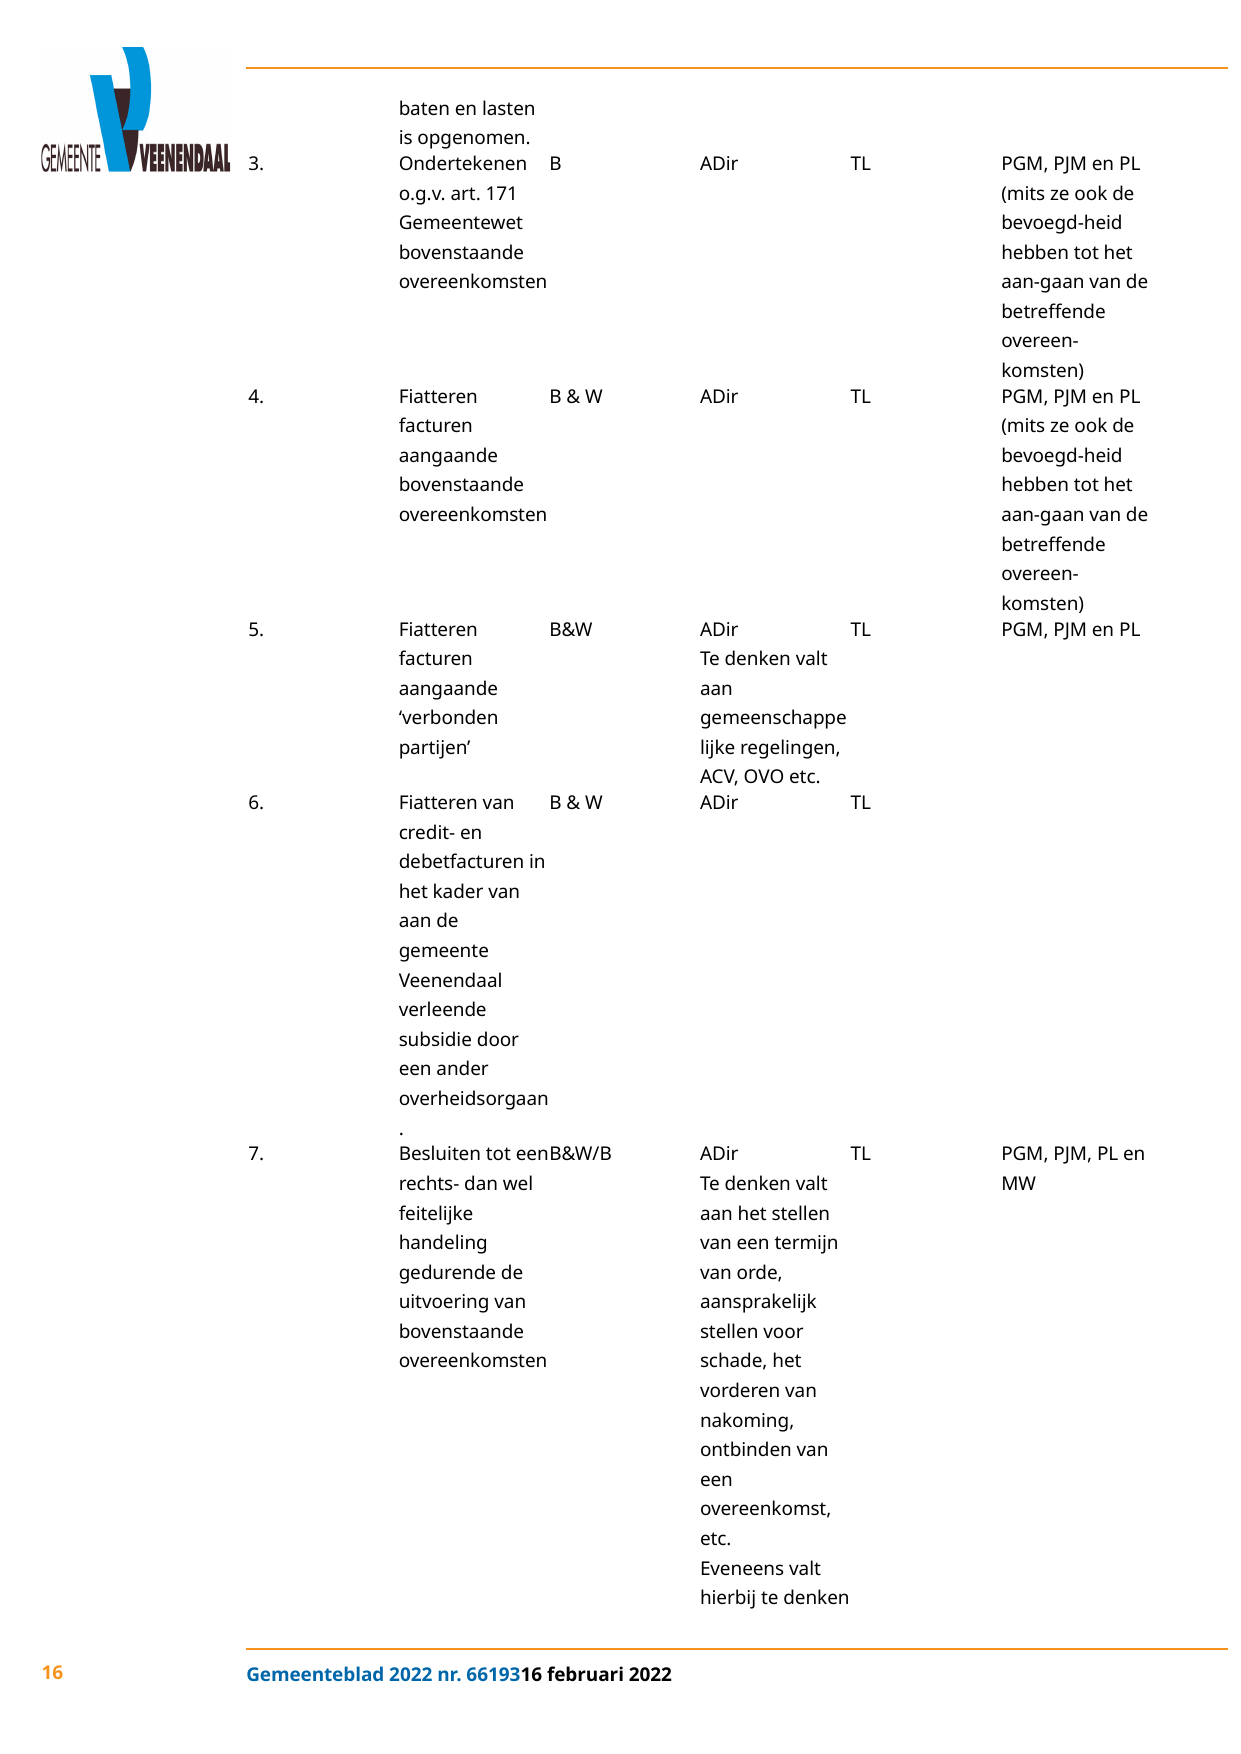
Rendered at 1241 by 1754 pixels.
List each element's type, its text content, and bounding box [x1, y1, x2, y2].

table_cell TL [850, 1141, 1001, 1610]
table_cell TL [850, 616, 1001, 789]
table_cell [850, 95, 1001, 150]
table_cell PGM, PJM, PL en MW [1001, 1141, 1152, 1610]
table_cell Besluiten tot een rechts- dan wel feitelijke handeling gedurende de uitvoering van bovenstaande overeenkomsten [399, 1141, 549, 1610]
table_cell PGM, PJM en PL (mits ze ook de bevoegd-heid hebben tot het aan-gaan van de betreffende overeen-komsten) [1001, 383, 1152, 616]
table_cell 7. [248, 1141, 398, 1610]
table_cell ADir Te denken valt aan gemeenschappelijke regelingen, ACV, OVO etc. [700, 616, 850, 789]
table_cell 4. [248, 383, 398, 616]
table_cell [1001, 95, 1152, 150]
table_cell Fiatteren facturen aangaande bovenstaande overeenkomsten [399, 383, 549, 616]
table_cell Ondertekenen o.g.v. art. 171 Gemeentewet bovenstaande overeenkomsten [399, 150, 549, 383]
table_cell TL [850, 383, 1001, 616]
table_cell TL [850, 789, 1001, 1141]
table_cell B [549, 150, 700, 383]
table_cell ADir [700, 150, 850, 383]
table_cell Fiatteren facturen aangaande ‘verbonden partijen’ [399, 616, 549, 789]
table_cell baten en lasten is opgenomen. [399, 95, 549, 150]
table_cell 3. [248, 150, 398, 383]
table_cell B&W [549, 616, 700, 789]
table_cell [700, 95, 850, 150]
table_cell [549, 95, 700, 150]
table_cell Fiatteren van credit- en debetfacturen in het kader van aan de gemeente Veenendaal verleende subsidie door een ander overheidsorgaan. [399, 789, 549, 1141]
table_cell B&W/B [549, 1141, 700, 1610]
table_cell B & W [549, 383, 700, 616]
table_cell [1001, 789, 1152, 1141]
table_cell PGM, PJM en PL (mits ze ook de bevoegd-heid hebben tot het aan-gaan van de betreffende overeen-komsten) [1001, 150, 1152, 383]
table_cell B & W [549, 789, 700, 1141]
table_cell 5. [248, 616, 398, 789]
table_cell [248, 95, 398, 150]
picture [123, 47, 231, 172]
table_cell ADir Te denken valt aan het stellen van een termijn van orde, aansprakelijk stellen voor schade, het vorderen van nakoming, ontbinden van een overeenkomst, etc. Eveneens valt hierbij te denken [700, 1141, 850, 1610]
picture [41, 47, 130, 172]
table_cell ADir [700, 383, 850, 616]
table_cell TL [850, 150, 1001, 383]
table_cell 6. [248, 789, 398, 1141]
table_cell PGM, PJM en PL [1001, 616, 1152, 789]
table_cell ADir [700, 789, 850, 1141]
